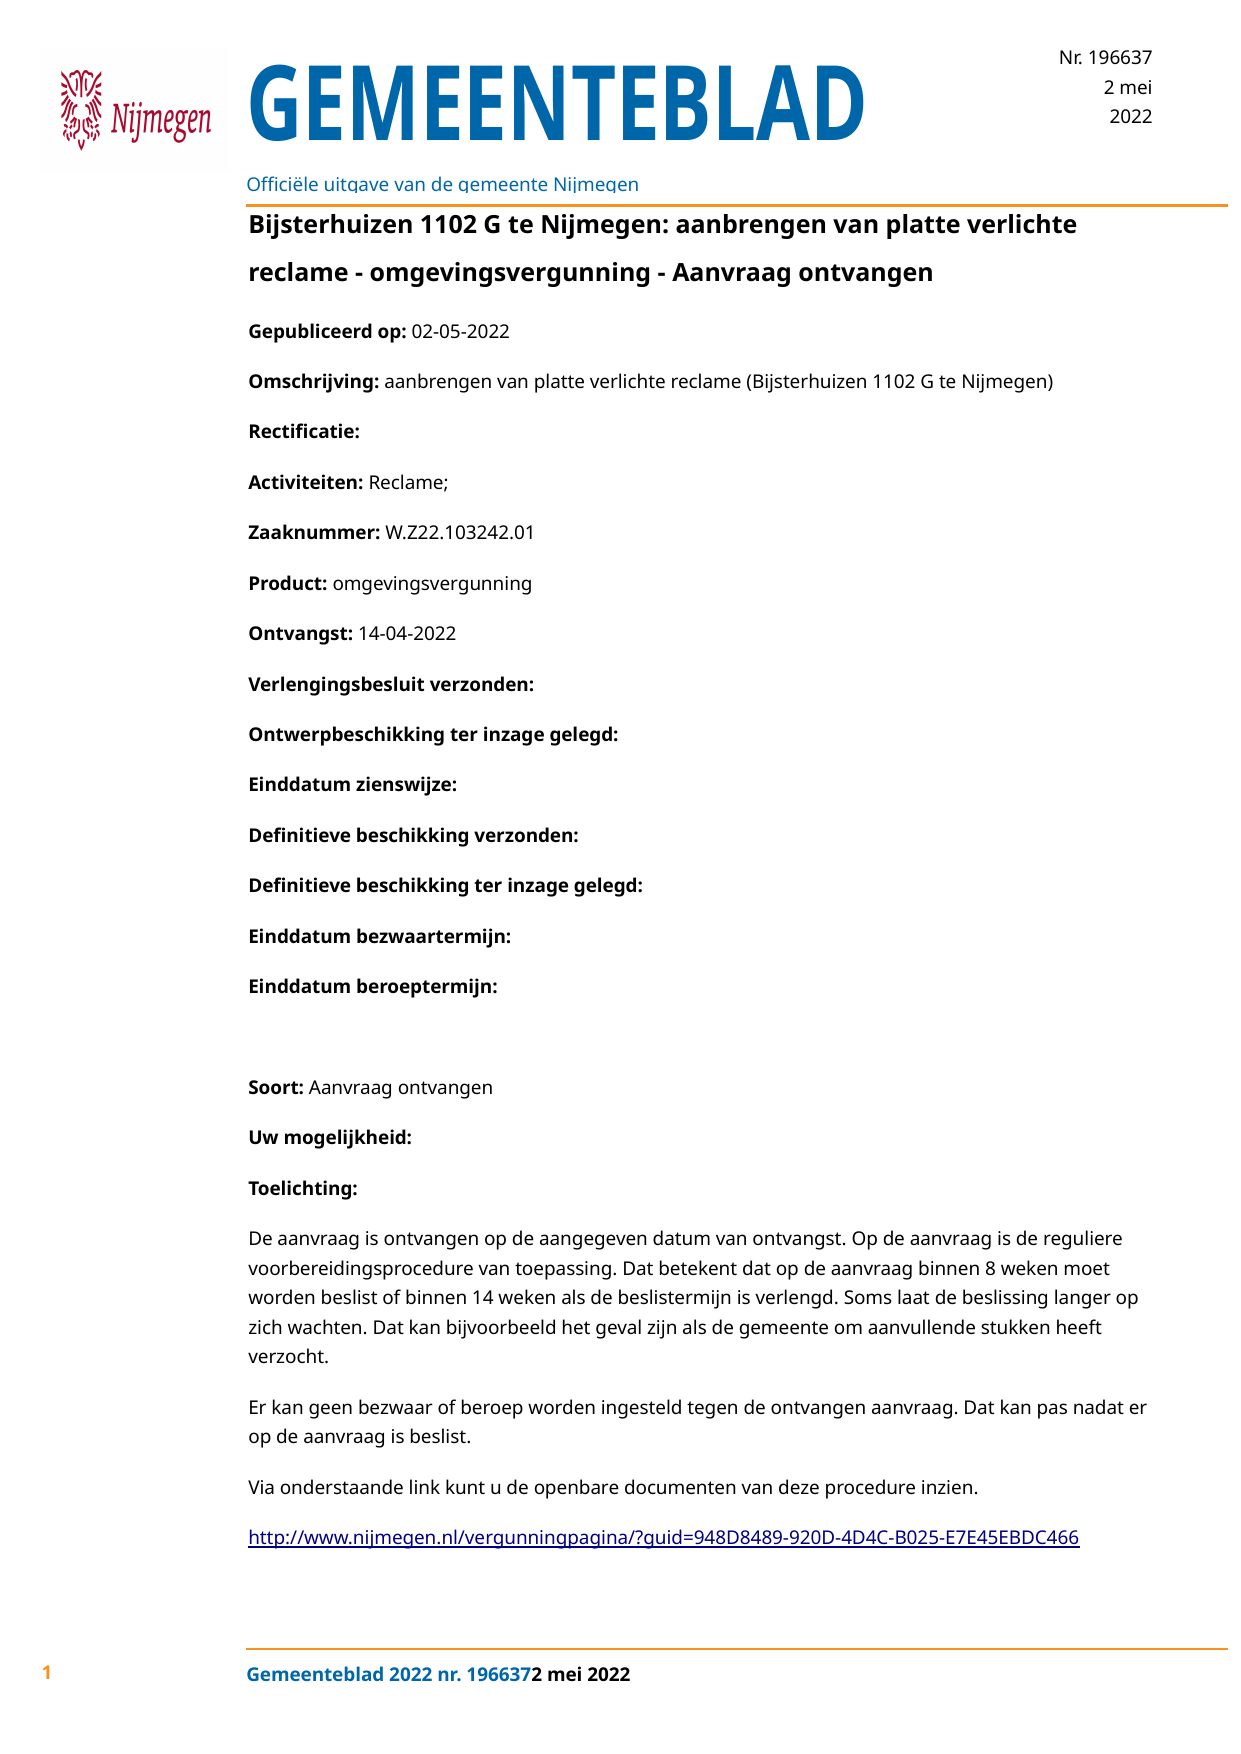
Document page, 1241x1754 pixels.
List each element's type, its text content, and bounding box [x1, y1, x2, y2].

text Soort: Aanvraag ontvangen [248, 1074, 1152, 1100]
picture [41, 47, 231, 172]
text http://www.nijmegen.nl/vergunningpagina/?guid=948D8489-920D-4D4C-B025-E7E45EBDC466 [248, 1524, 1152, 1550]
text Rectificatie: [248, 419, 1152, 444]
text Uw mogelijkheid: [248, 1124, 1152, 1150]
text Definitieve beschikking ter inzage gelegd: [248, 872, 1152, 898]
text Verlengingsbesluit verzonden: [248, 671, 1152, 697]
text Gepubliceerd op: 02-05-2022 [248, 318, 1152, 344]
text Toelichting: [248, 1175, 1152, 1201]
text Bijsterhuizen 1102 G te Nijmegen: aanbrengen van platte verlichte reclame - omgevingsvergunning - Aanvraag ontvangen [248, 207, 1152, 288]
text Einddatum beroeptermijn: [248, 973, 1152, 999]
text Ontvangst: 14-04-2022 [248, 620, 1152, 646]
text Via onderstaande link kunt u de openbare documenten van deze procedure inzien. [248, 1474, 1152, 1500]
text De aanvraag is ontvangen op de aangegeven datum van ontvangst. Op de aanvraag is de reguliere voorbereidingsprocedure van toepassing. Dat betekent dat op de aanvraag binnen 8 weken moet worden beslist of binnen 14 weken als de beslistermijn is verlengd. Soms laat de beslissing langer op zich wachten. Dat kan bijvoorbeeld het geval zijn als de gemeente om aanvullende stukken heeft verzocht. [248, 1225, 1152, 1369]
text Product: omgevingsvergunning [248, 570, 1152, 596]
text Definitieve beschikking verzonden: [248, 822, 1152, 848]
text Er kan geen bezwaar of beroep worden ingesteld tegen de ontvangen aanvraag. Dat kan pas nadat er op de aanvraag is beslist. [248, 1394, 1152, 1449]
text Einddatum bezwaartermijn: [248, 923, 1152, 949]
text Omschrijving: aanbrengen van platte verlichte reclame (Bijsterhuizen 1102 G te Nijmegen) [248, 368, 1152, 394]
text Activiteiten: Reclame; [248, 469, 1152, 495]
text Einddatum zienswijze: [248, 772, 1152, 797]
text Ontwerpbeschikking ter inzage gelegd: [248, 721, 1152, 747]
text Zaaknummer: W.Z22.103242.01 [248, 519, 1152, 545]
